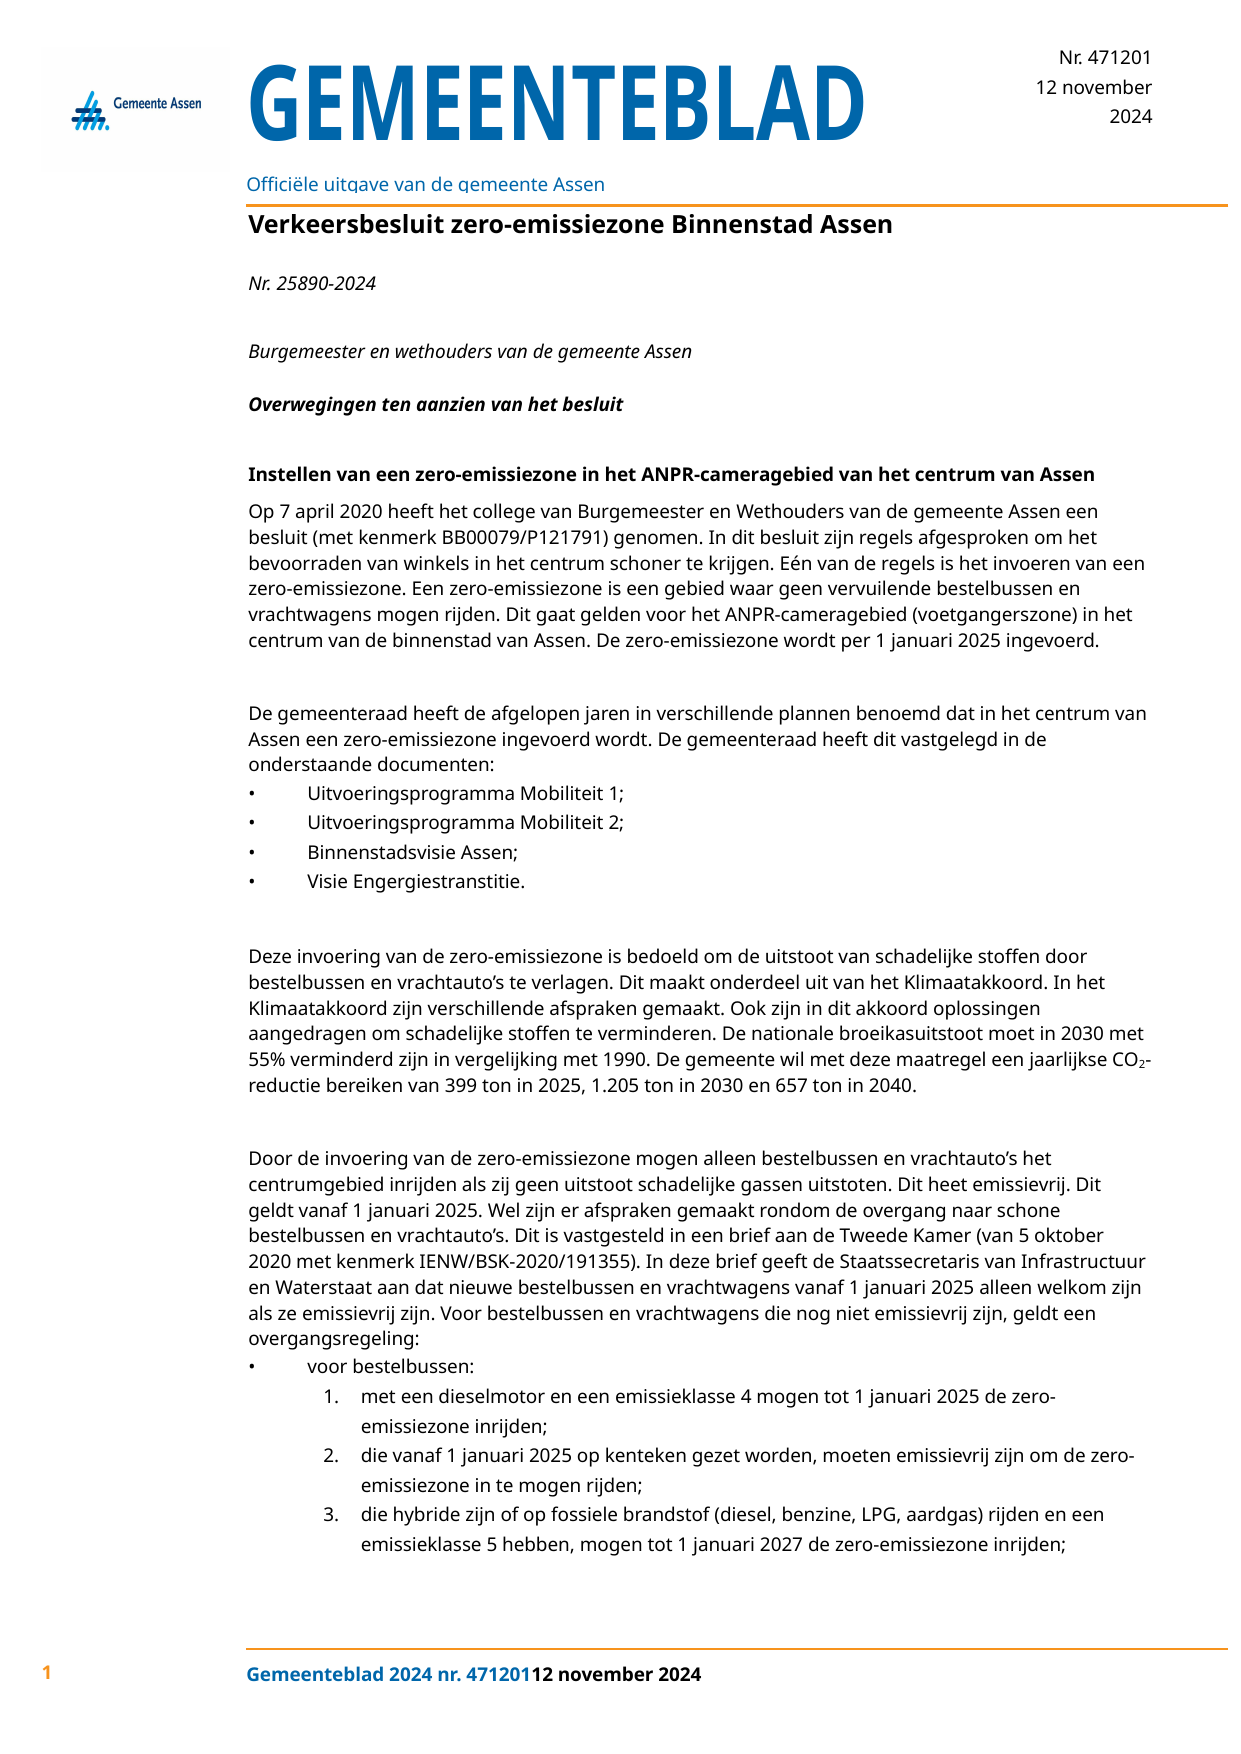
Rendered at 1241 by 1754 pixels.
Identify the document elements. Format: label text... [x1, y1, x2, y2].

text Verkeersbesluit zero-emissiezone Binnenstad Assen [248, 207, 1152, 241]
text Instellen van een zero-emissiezone in het ANPR-cameragebied van het centrum van Assen [248, 462, 1152, 487]
text Overwegingen ten aanzien van het besluit [248, 391, 1152, 417]
list die hybride zijn of op fossiele brandstof (diesel, benzine, LPG, aardgas) rijden en een emissieklasse 5 hebben, mogen tot 1 januari 2027 de zero-emissiezone inrijden; [323, 1502, 1152, 1557]
list Visie Engergiestranstitie. [248, 869, 1152, 894]
list met een dieselmotor en een emissieklasse 4 mogen tot 1 januari 2025 de zero-emissiezone inrijden; [323, 1383, 1152, 1439]
list Uitvoeringsprogramma Mobiliteit 2; [248, 809, 1152, 835]
text Deze invoering van de zero-emissiezone is bedoeld om de uitstoot van schadelijke stoffen door bestelbussen en vrachtauto’s te verlagen. Dit maakt onderdeel uit van het Klimaatakkoord. In het Klimaatakkoord zijn verschillende afspraken gemaakt. Ook zijn in dit akkoord oplossingen aangedragen om schadelijke stoffen te verminderen. De nationale broeikasuitstoot moet in 2030 met 55% verminderd zijn in vergelijking met 1990. De gemeente wil met deze maatregel een jaarlijkse CO2-reductie bereiken van 399 ton in 2025, 1.205 ton in 2030 en 657 ton in 2040. [248, 943, 1152, 1098]
text Burgemeester en wethouders van de gemeente Assen [248, 338, 1152, 364]
list die vanaf 1 januari 2025 op kenteken gezet worden, moeten emissievrij zijn om de zero-emissiezone in te mogen rijden; [323, 1442, 1152, 1498]
text Nr. 25890-2024 [248, 270, 1152, 296]
list Uitvoeringsprogramma Mobiliteit 1; [248, 780, 1152, 806]
picture [41, 47, 231, 172]
list voor bestelbussen: [248, 1354, 1152, 1379]
list Binnenstadsvisie Assen; [248, 839, 1152, 865]
text De gemeenteraad heeft de afgelopen jaren in verschillende plannen benoemd dat in het centrum van Assen een zero-emissiezone ingevoerd wordt. De gemeenteraad heeft dit vastgelegd in de onderstaande documenten: [248, 700, 1152, 777]
text Door de invoering van de zero-emissiezone mogen alleen bestelbussen en vrachtauto’s het centrumgebied inrijden als zij geen uitstoot schadelijke gassen uitstoten. Dit heet emissievrij. Dit geldt vanaf 1 januari 2025. Wel zijn er afspraken gemaakt rondom de overgang naar schone bestelbussen en vrachtauto’s. Dit is vastgesteld in een brief aan de Tweede Kamer (van 5 oktober 2020 met kenmerk IENW/BSK-2020/191355). In deze brief geeft de Staatssecretaris van Infrastructuur en Waterstaat aan dat nieuwe bestelbussen en vrachtwagens vanaf 1 januari 2025 alleen welkom zijn als ze emissievrij zijn. Voor bestelbussen en vrachtwagens die nog niet emissievrij zijn, geldt een overgangsregeling: [248, 1145, 1152, 1351]
text Op 7 april 2020 heeft het college van Burgemeester en Wethouders van de gemeente Assen een besluit (met kenmerk BB00079/P121791) genomen. In dit besluit zijn regels afgesproken om het bevoorraden van winkels in het centrum schoner te krijgen. Eén van de regels is het invoeren van een zero-emissiezone. Een zero-emissiezone is een gebied waar geen vervuilende bestelbussen en vrachtwagens mogen rijden. Dit gaat gelden voor het ANPR-cameragebied (voetgangerszone) in het centrum van de binnenstad van Assen. De zero-emissiezone wordt per 1 januari 2025 ingevoerd. [248, 498, 1152, 653]
